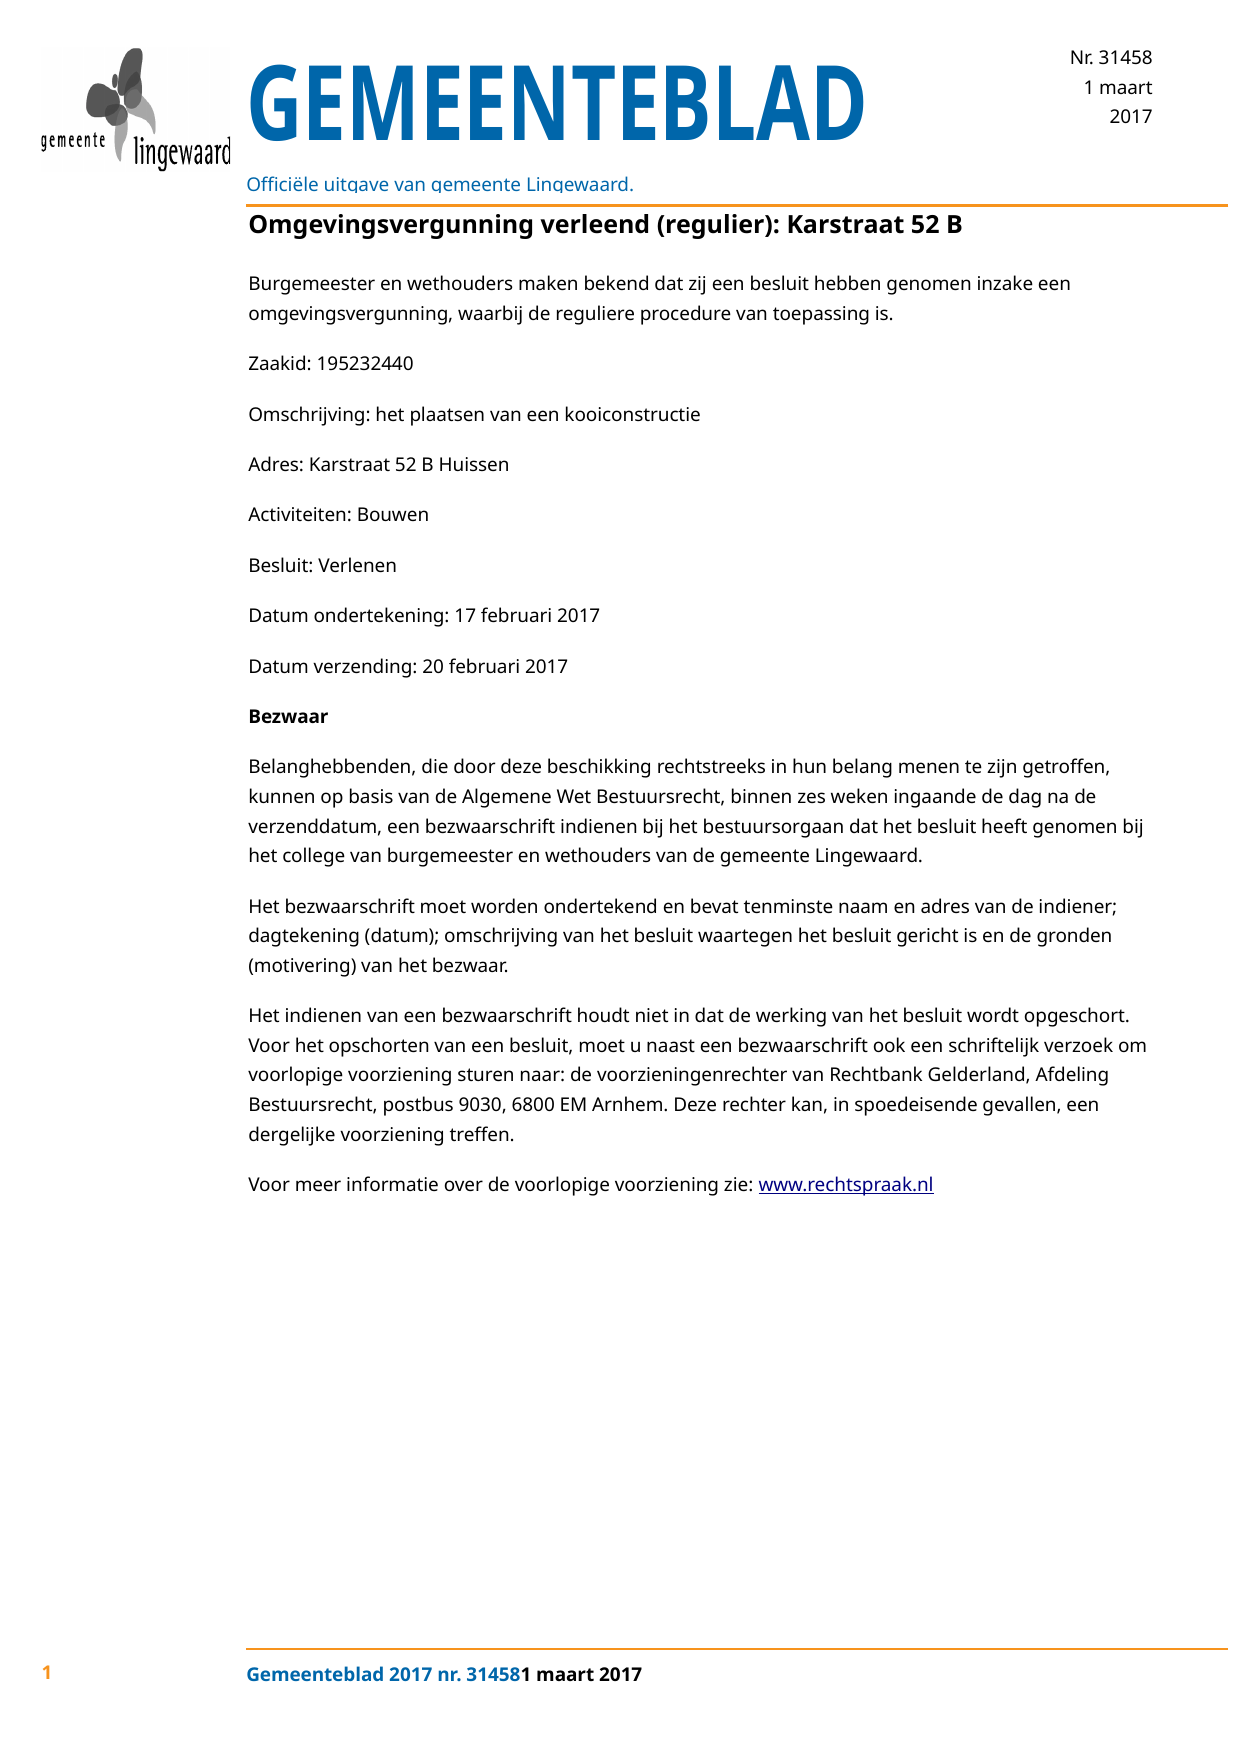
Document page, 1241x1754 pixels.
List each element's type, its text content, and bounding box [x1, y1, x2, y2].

text Burgemeester en wethouders maken bekend dat zij een besluit hebben genomen inzake een omgevingsvergunning, waarbij de reguliere procedure van toepassing is. [248, 270, 1152, 326]
text Belanghebbenden, die door deze beschikking rechtstreeks in hun belang menen te zijn getroffen, kunnen op basis van de Algemene Wet Bestuursrecht, binnen zes weken ingaande de dag na de verzenddatum, een bezwaarschrift indienen bij het bestuursorgaan dat het besluit heeft genomen bij het college van burgemeester en wethouders van de gemeente Lingewaard. [248, 754, 1152, 868]
text Adres: Karstraat 52 B Huissen [248, 451, 1152, 477]
text Zaakid: 195232440 [248, 350, 1152, 376]
text Het bezwaarschrift moet worden ondertekend en bevat tenminste naam en adres van de indiener; dagtekening (datum); omschrijving van het besluit waartegen het besluit gericht is en de gronden (motivering) van het bezwaar. [248, 893, 1152, 978]
text Omgevingsvergunning verleend (regulier): Karstraat 52 B [248, 207, 1152, 241]
picture [41, 47, 231, 172]
text Datum verzending: 20 februari 2017 [248, 653, 1152, 678]
text Bezwaar [248, 703, 1152, 729]
text Het indienen van een bezwaarschrift houdt niet in dat de werking van het besluit wordt opgeschort. Voor het opschorten van een besluit, moet u naast een bezwaarschrift ook een schriftelijk verzoek om voorlopige voorziening sturen naar: de voorzieningenrechter van Rechtbank Gelderland, Afdeling Bestuursrecht, postbus 9030, 6800 EM Arnhem. Deze rechter kan, in spoedeisende gevallen, een dergelijke voorziening treffen. [248, 1002, 1152, 1146]
text Activiteiten: Bouwen [248, 502, 1152, 527]
text Besluit: Verlenen [248, 552, 1152, 578]
text Omschrijving: het plaatsen van een kooiconstructie [248, 401, 1152, 426]
text Voor meer informatie over de voorlopige voorziening zie: www.rechtspraak.nl [248, 1171, 1152, 1197]
text Datum ondertekening: 17 februari 2017 [248, 602, 1152, 628]
